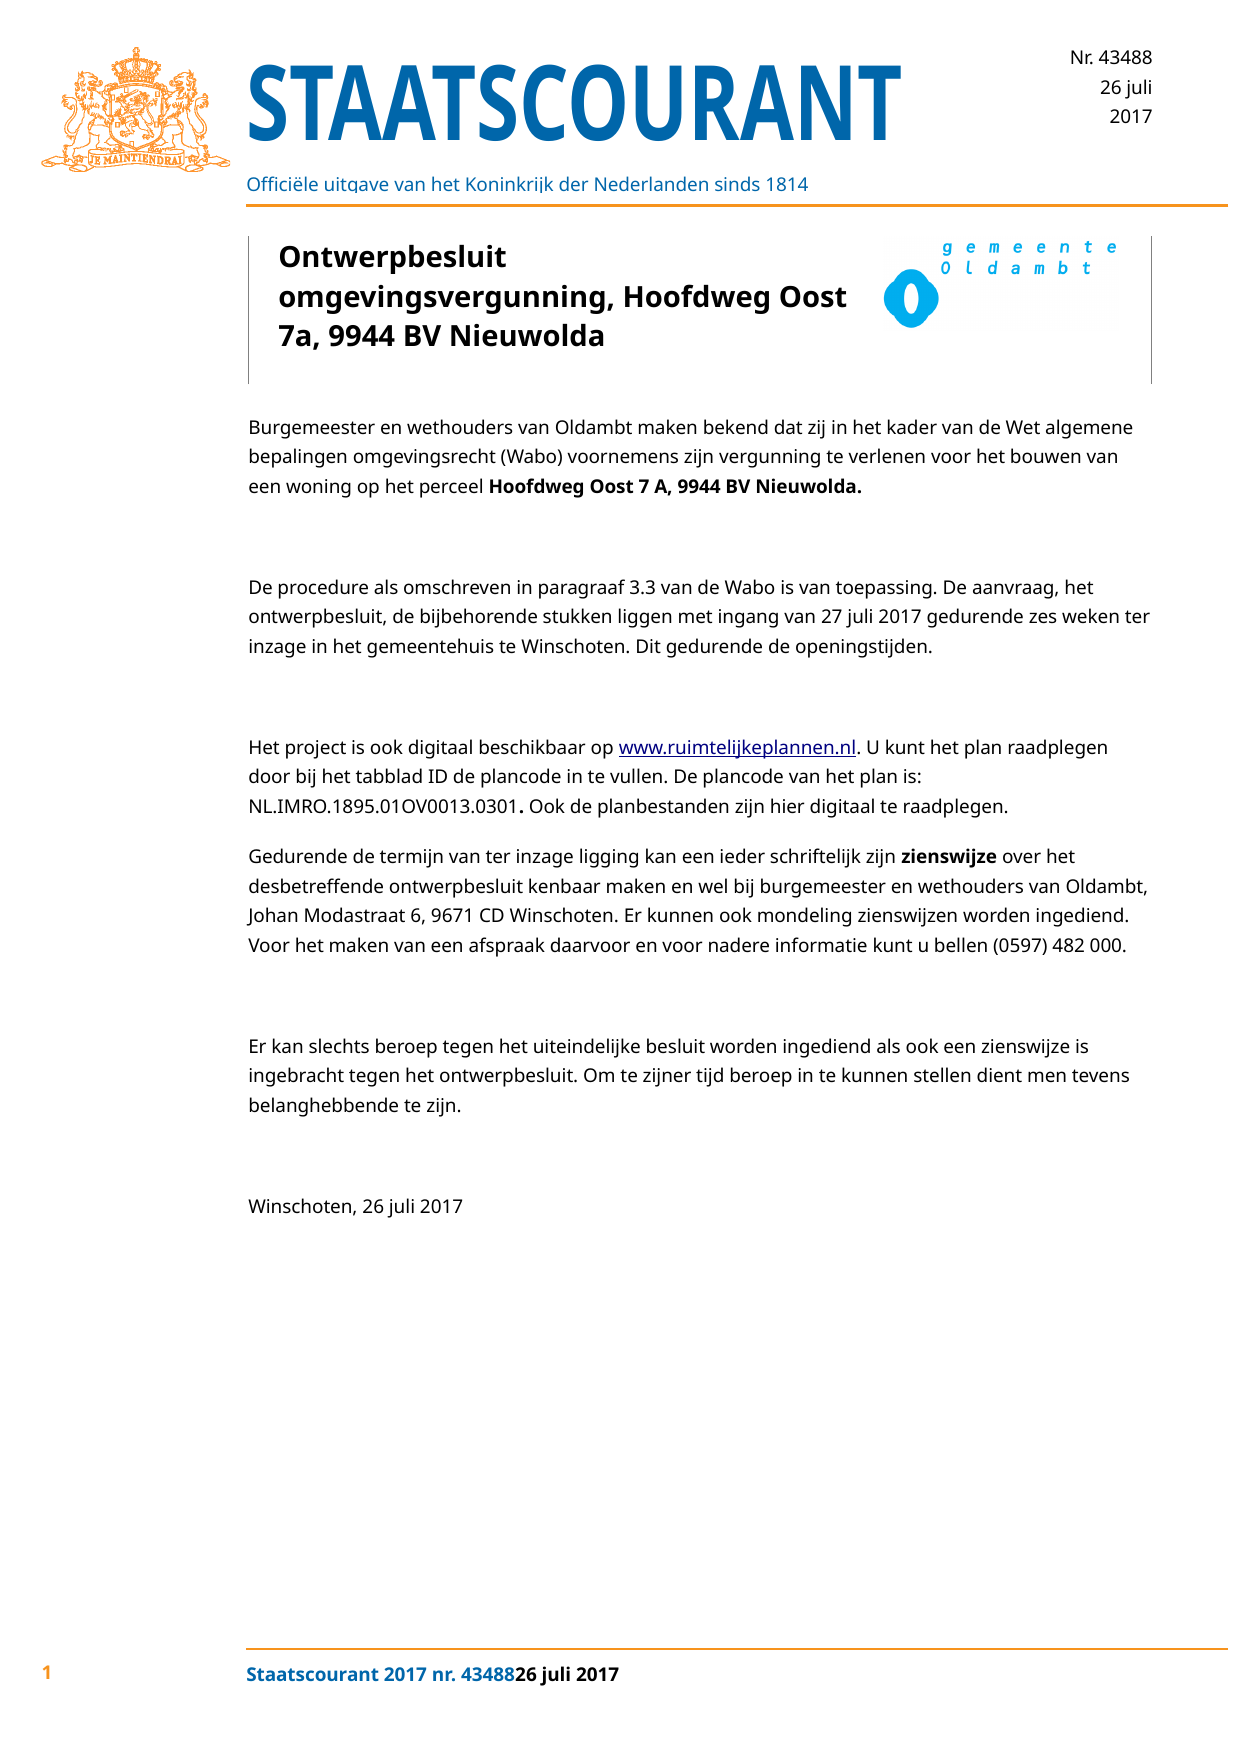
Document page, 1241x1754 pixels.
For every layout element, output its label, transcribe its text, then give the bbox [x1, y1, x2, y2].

picture [882, 236, 1119, 331]
text Burgemeester en wethouders van Oldambt maken bekend dat zij in het kader van de Wet algemene bepalingen omgevingsrecht (Wabo) voornemens zijn vergunning te verlenen voor het bouwen van een woning op het perceel Hoofdweg Oost 7 A, 9944 BV Nieuwolda. [248, 414, 1152, 499]
table_header Ontwerpbesluit omgevingsvergunning, Hoofdweg Oost 7a, 9944 BV Nieuwolda [249, 236, 850, 384]
text Winschoten, 26 juli 2017 [248, 1193, 1152, 1219]
text Er kan slechts beroep tegen het uiteindelijke besluit worden ingediend als ook een zienswijze is ingebracht tegen het ontwerpbesluit. Om te zijner tijd beroep in te kunnen stellen dient men tevens belanghebbende te zijn. [248, 1033, 1152, 1118]
picture [41, 47, 231, 172]
table_header [850, 236, 1151, 384]
text De procedure als omschreven in paragraaf 3.3 van de Wabo is van toepassing. De aanvraag, het ontwerpbesluit, de bijbehorende stukken liggen met ingang van 27 juli 2017 gedurende zes weken ter inzage in het gemeentehuis te Winschoten. Dit gedurende de openingstijden. [248, 574, 1152, 659]
text Het project is ook digitaal beschikbaar op www.ruimtelijkeplannen.nl. U kunt het plan raadplegen door bij het tabblad ID de plancode in te vullen. De plancode van het plan is: NL.IMRO.1895.01OV0013.0301. Ook de planbestanden zijn hier digitaal te raadplegen. [248, 734, 1152, 819]
text Gedurende de termijn van ter inzage ligging kan een ieder schriftelijk zijn zienswijze over het desbetreffende ontwerpbesluit kenbaar maken en wel bij burgemeester en wethouders van Oldambt, Johan Modastraat 6, 9671 CD Winschoten. Er kunnen ook mondeling zienswijzen worden ingediend. Voor het maken van een afspraak daarvoor en voor nadere informatie kunt u bellen (0597) 482 000. [248, 843, 1152, 958]
